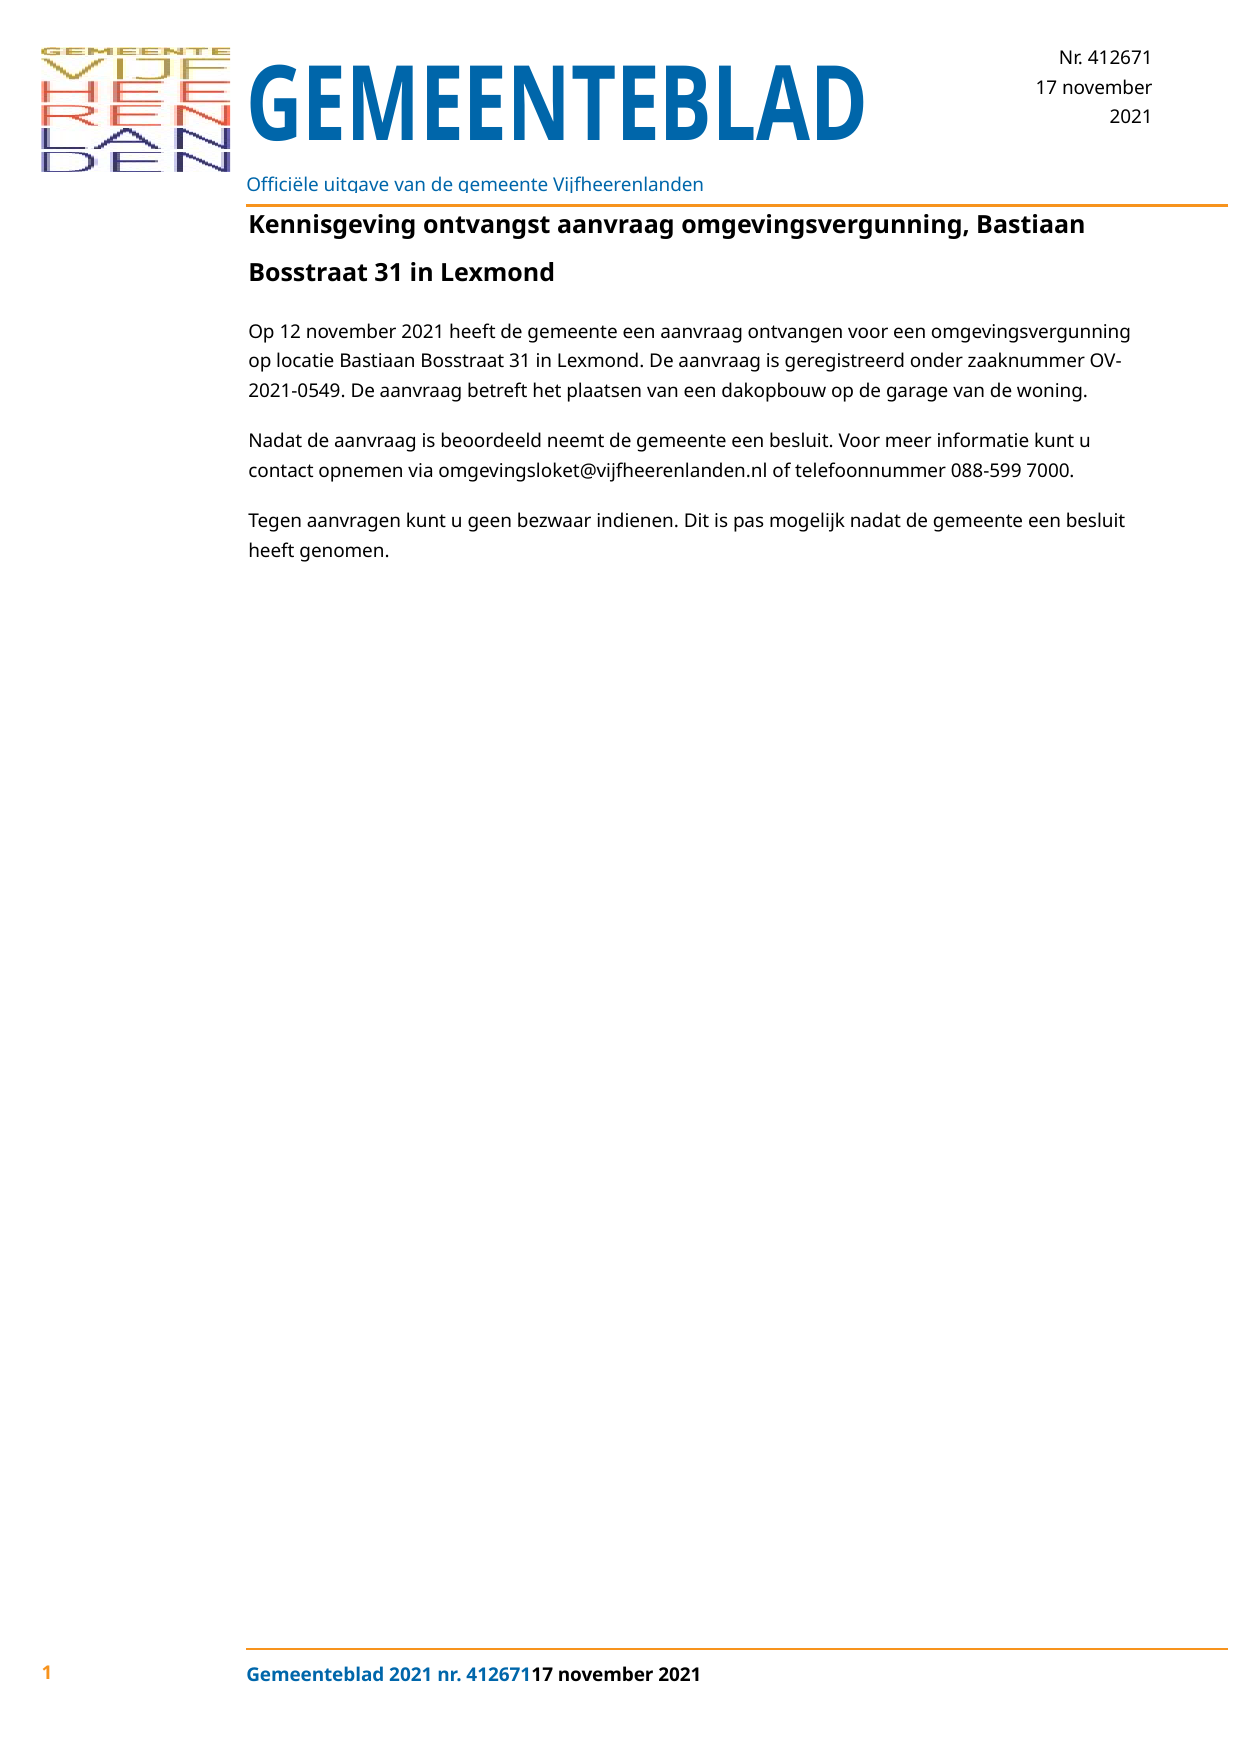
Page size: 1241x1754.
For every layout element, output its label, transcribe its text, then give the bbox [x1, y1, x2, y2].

text Kennisgeving ontvangst aanvraag omgevingsvergunning, Bastiaan Bosstraat 31 in Lexmond [248, 207, 1152, 288]
text Op 12 november 2021 heeft de gemeente een aanvraag ontvangen voor een omgevingsvergunning op locatie Bastiaan Bosstraat 31 in Lexmond. De aanvraag is geregistreerd onder zaaknummer OV-2021-0549. De aanvraag betreft het plaatsen van een dakopbouw op de garage van de woning. [248, 318, 1152, 403]
text Tegen aanvragen kunt u geen bezwaar indienen. Dit is pas mogelijk nadat de gemeente een besluit heeft genomen. [248, 507, 1152, 563]
text Nadat de aanvraag is beoordeeld neemt de gemeente een besluit. Voor meer informatie kunt u contact opnemen via omgevingsloket@vijfheerenlanden.nl of telefoonnummer 088-599 7000. [248, 427, 1152, 483]
picture [41, 47, 231, 172]
